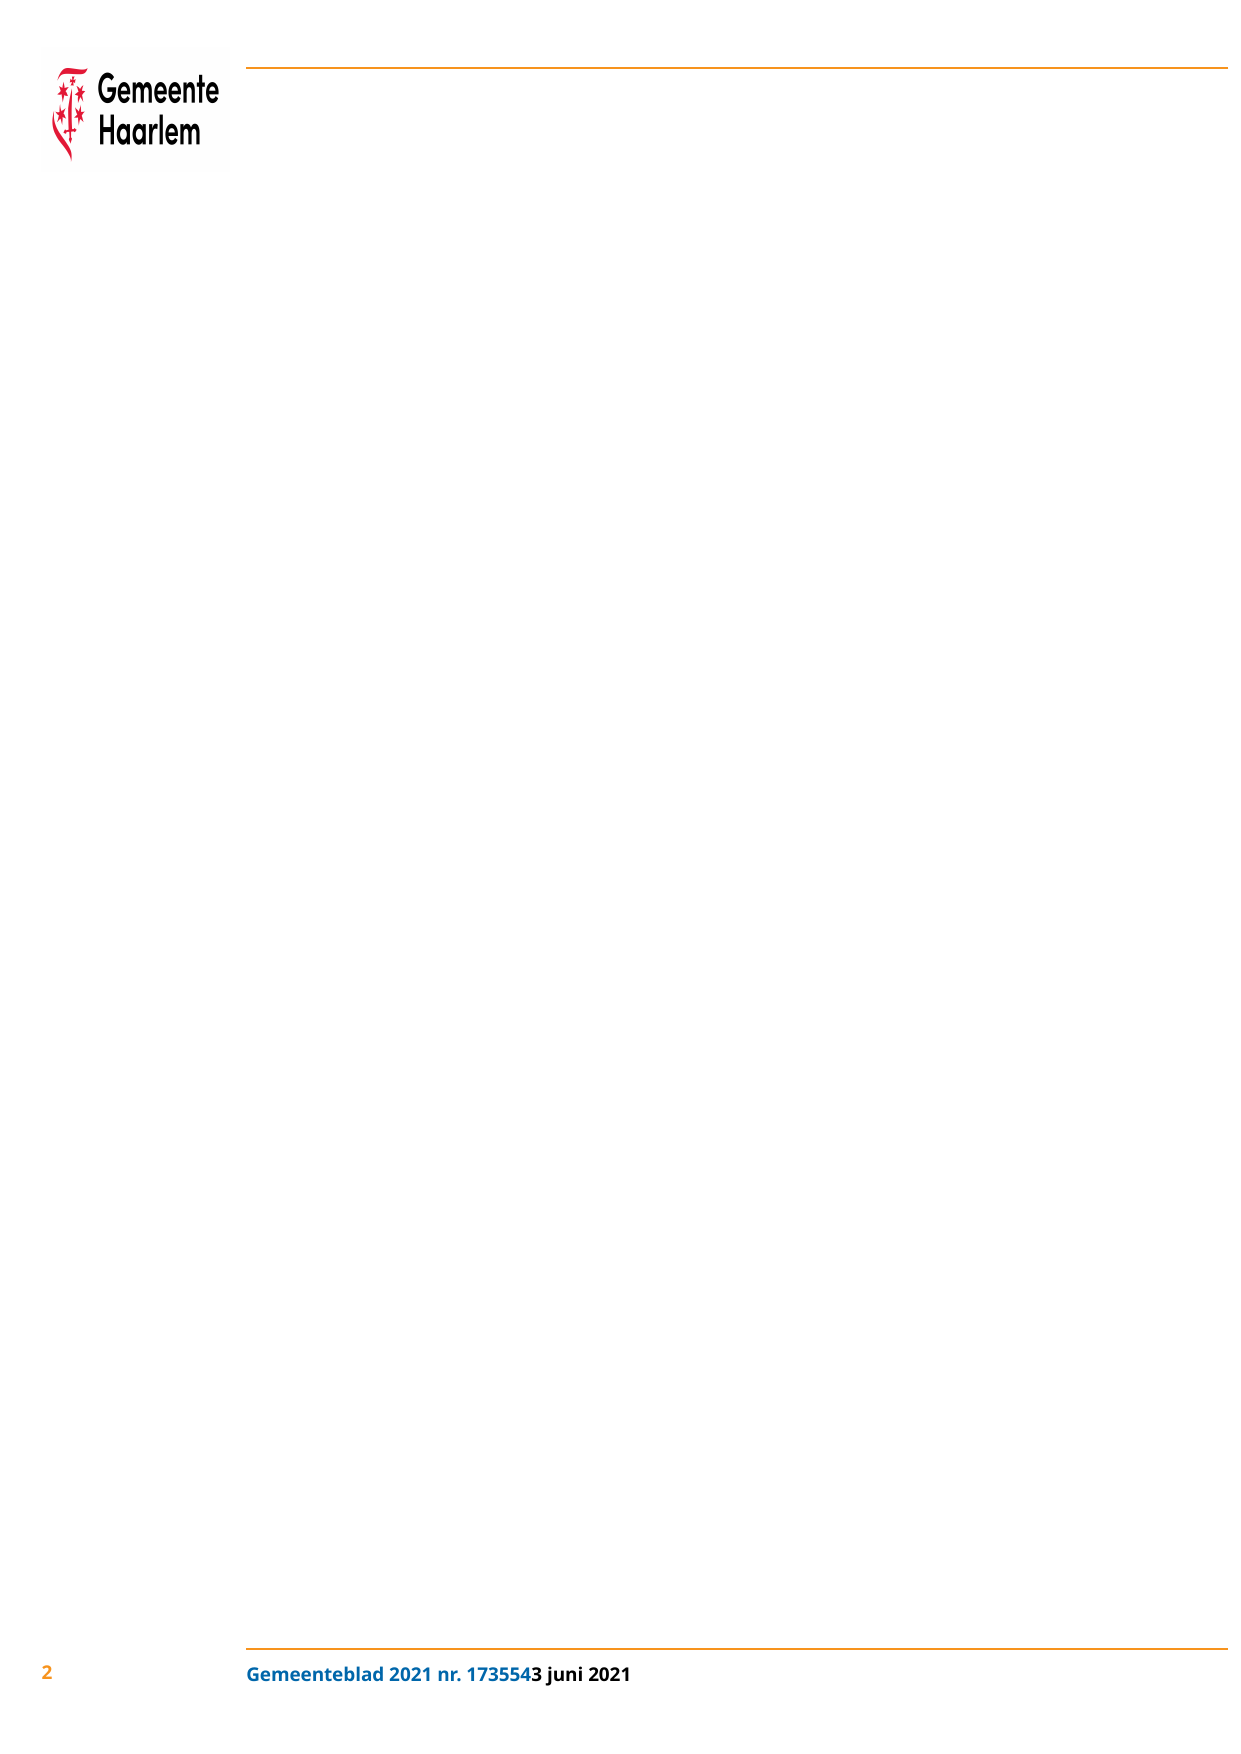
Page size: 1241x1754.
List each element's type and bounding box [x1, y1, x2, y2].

picture [41, 47, 231, 172]
